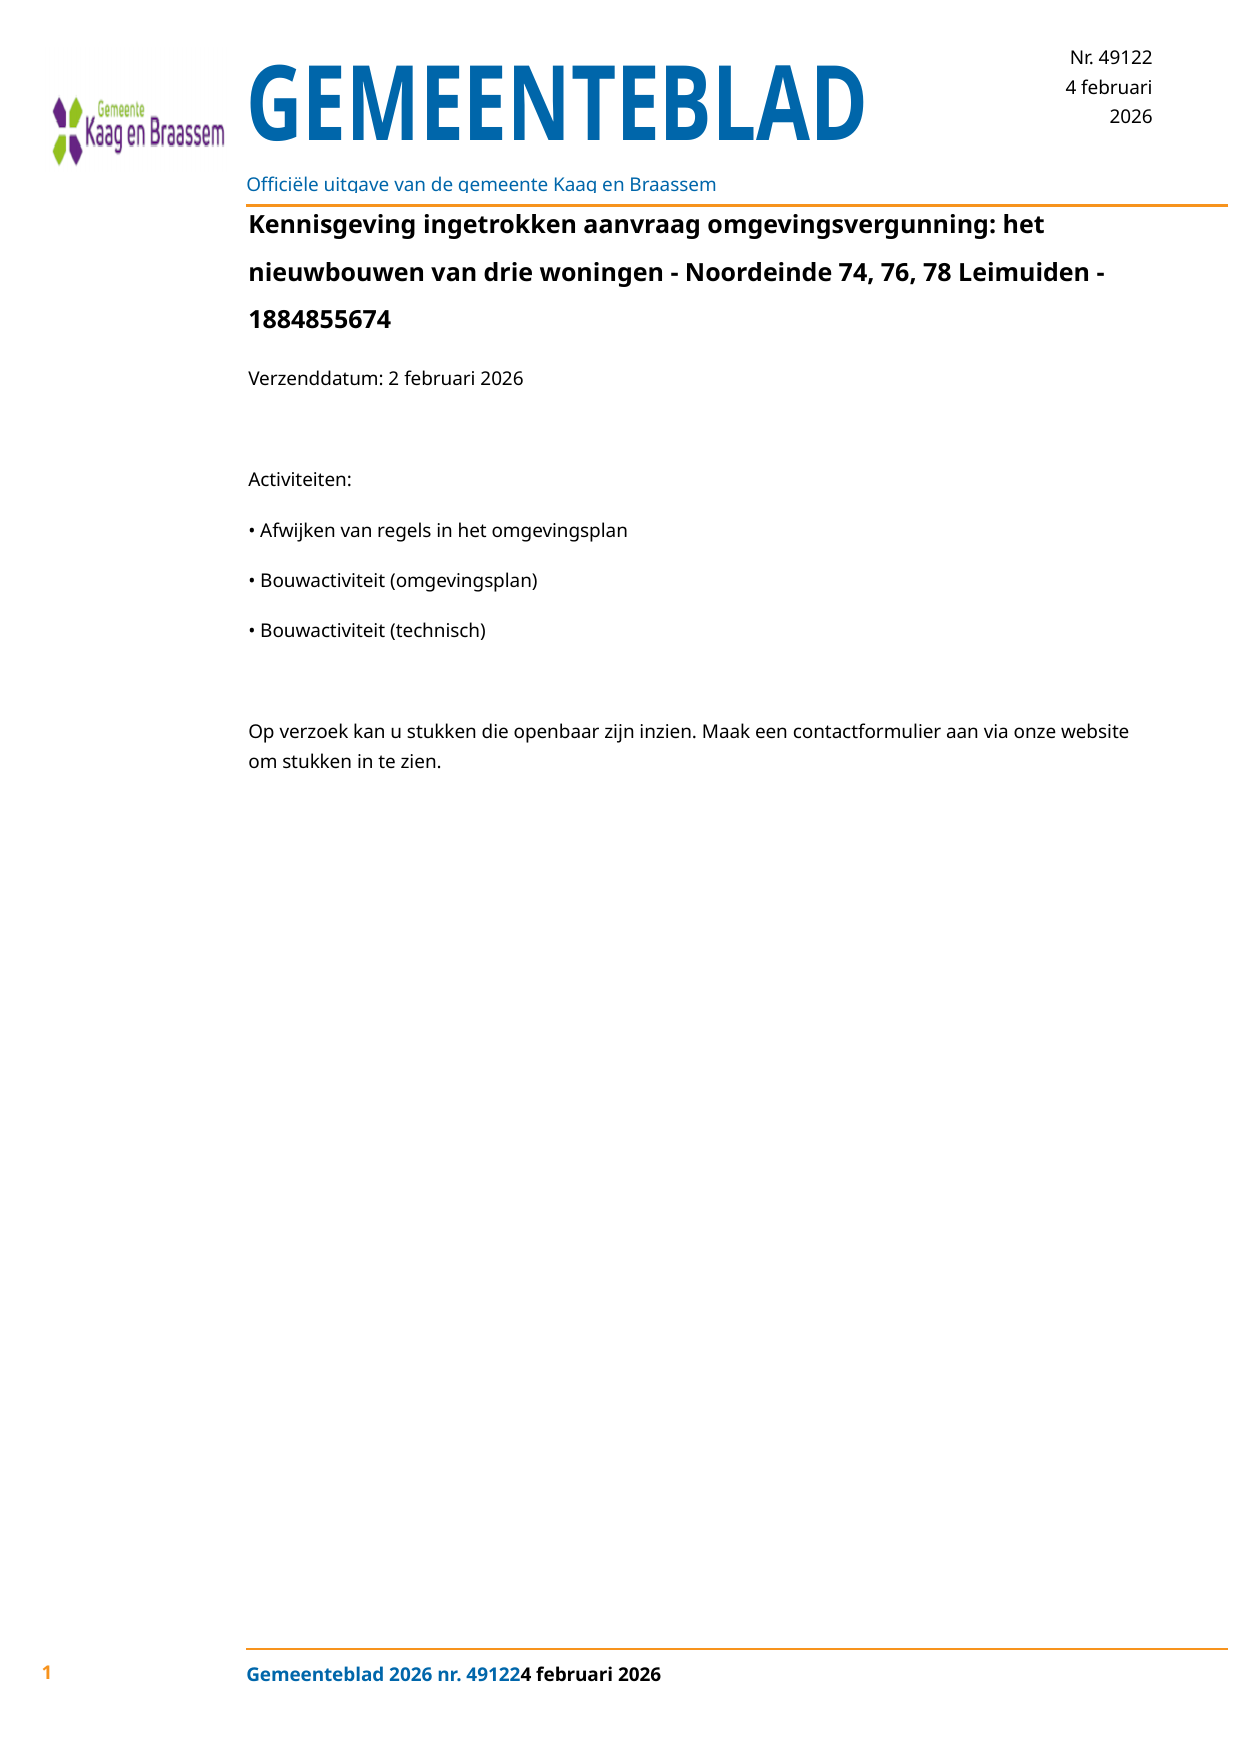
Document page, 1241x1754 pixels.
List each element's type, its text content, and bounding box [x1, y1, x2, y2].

text • Bouwactiviteit (technisch) [248, 618, 1152, 643]
text • Bouwactiviteit (omgevingsplan) [248, 567, 1152, 593]
text Op verzoek kan u stukken die openbaar zijn inzien. Maak een contactformulier aan via onze website om stukken in te zien. [248, 718, 1152, 774]
picture [41, 47, 231, 172]
text • Afwijken van regels in het omgevingsplan [248, 517, 1152, 542]
text Activiteiten: [248, 466, 1152, 492]
text Verzenddatum: 2 februari 2026 [248, 366, 1152, 391]
text Kennisgeving ingetrokken aanvraag omgevingsvergunning: het nieuwbouwen van drie woningen - Noordeinde 74, 76, 78 Leimuiden - 1884855674 [248, 207, 1152, 336]
